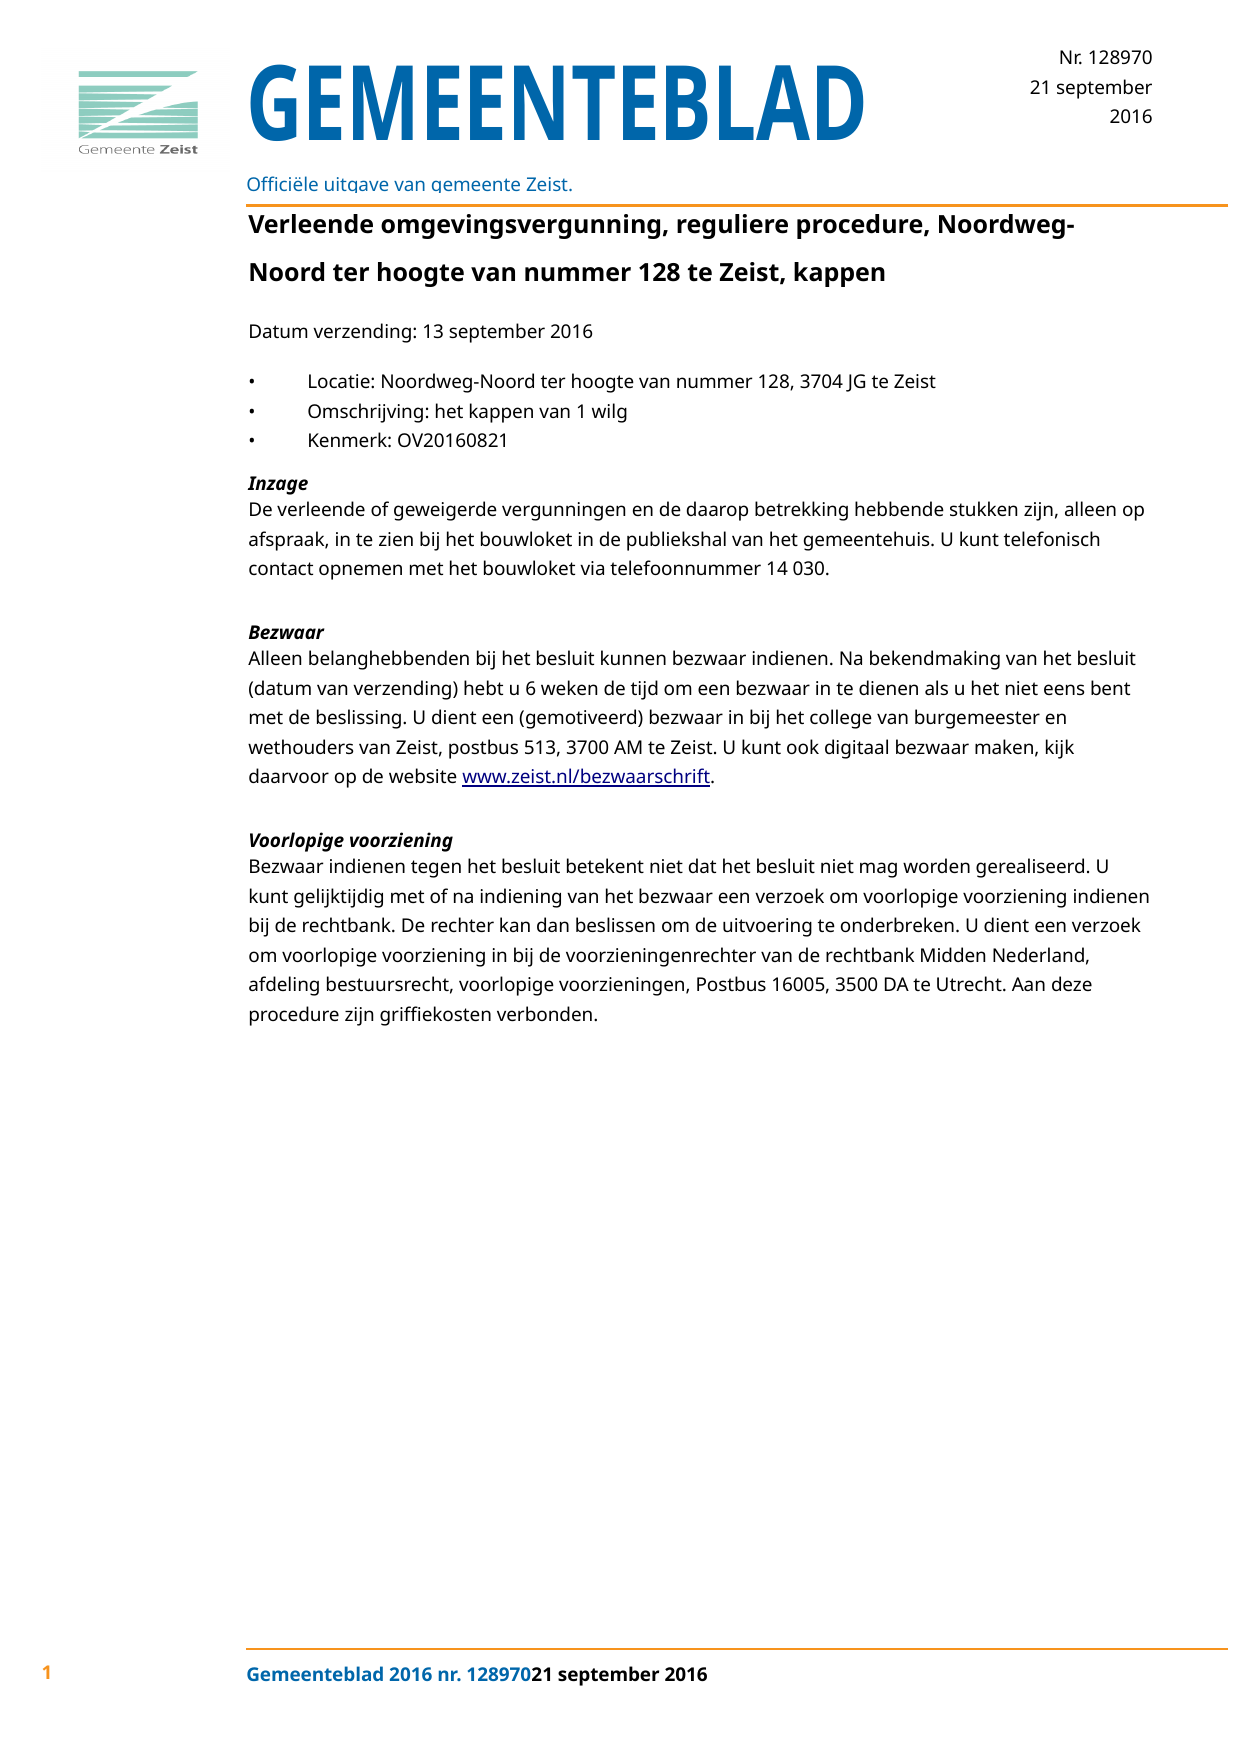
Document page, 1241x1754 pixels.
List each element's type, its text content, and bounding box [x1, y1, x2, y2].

text Bezwaar [248, 619, 1152, 645]
list Locatie: Noordweg-Noord ter hoogte van nummer 128, 3704 JG te Zeist [248, 368, 1152, 394]
text Voorlopige voorziening [248, 827, 1152, 853]
picture [41, 47, 231, 172]
text Verleende omgevingsvergunning, reguliere procedure, Noordweg-Noord ter hoogte van nummer 128 te Zeist, kappen [248, 207, 1152, 288]
text Inzage [248, 471, 1152, 496]
text Datum verzending: 13 september 2016 [248, 318, 1152, 344]
text Alleen belanghebbenden bij het besluit kunnen bezwaar indienen. Na bekendmaking van het besluit (datum van verzending) hebt u 6 weken de tijd om een bezwaar in te dienen als u het niet eens bent met de beslissing. U dient een (gemotiveerd) bezwaar in bij het college van burgemeester en wethouders van Zeist, postbus 513, 3700 AM te Zeist. U kunt ook digitaal bezwaar maken, kijk daarvoor op de website www.zeist.nl/bezwaarschrift. [248, 645, 1152, 789]
text De verleende of geweigerde vergunningen en de daarop betrekking hebbende stukken zijn, alleen op afspraak, in te zien bij het bouwloket in de publiekshal van het gemeentehuis. U kunt telefonisch contact opnemen met het bouwloket via telefoonnummer 14 030. [248, 496, 1152, 581]
list Omschrijving: het kappen van 1 wilg [248, 398, 1152, 424]
list Kenmerk: OV20160821 [248, 427, 1152, 453]
text Bezwaar indienen tegen het besluit betekent niet dat het besluit niet mag worden gerealiseerd. U kunt gelijktijdig met of na indiening van het bezwaar een verzoek om voorlopige voorziening indienen bij de rechtbank. De rechter kan dan beslissen om de uitvoering te onderbreken. U dient een verzoek om voorlopige voorziening in bij de voorzieningenrechter van de rechtbank Midden Nederland, afdeling bestuursrecht, voorlopige voorzieningen, Postbus 16005, 3500 DA te Utrecht. Aan deze procedure zijn griffiekosten verbonden. [248, 853, 1152, 1027]
